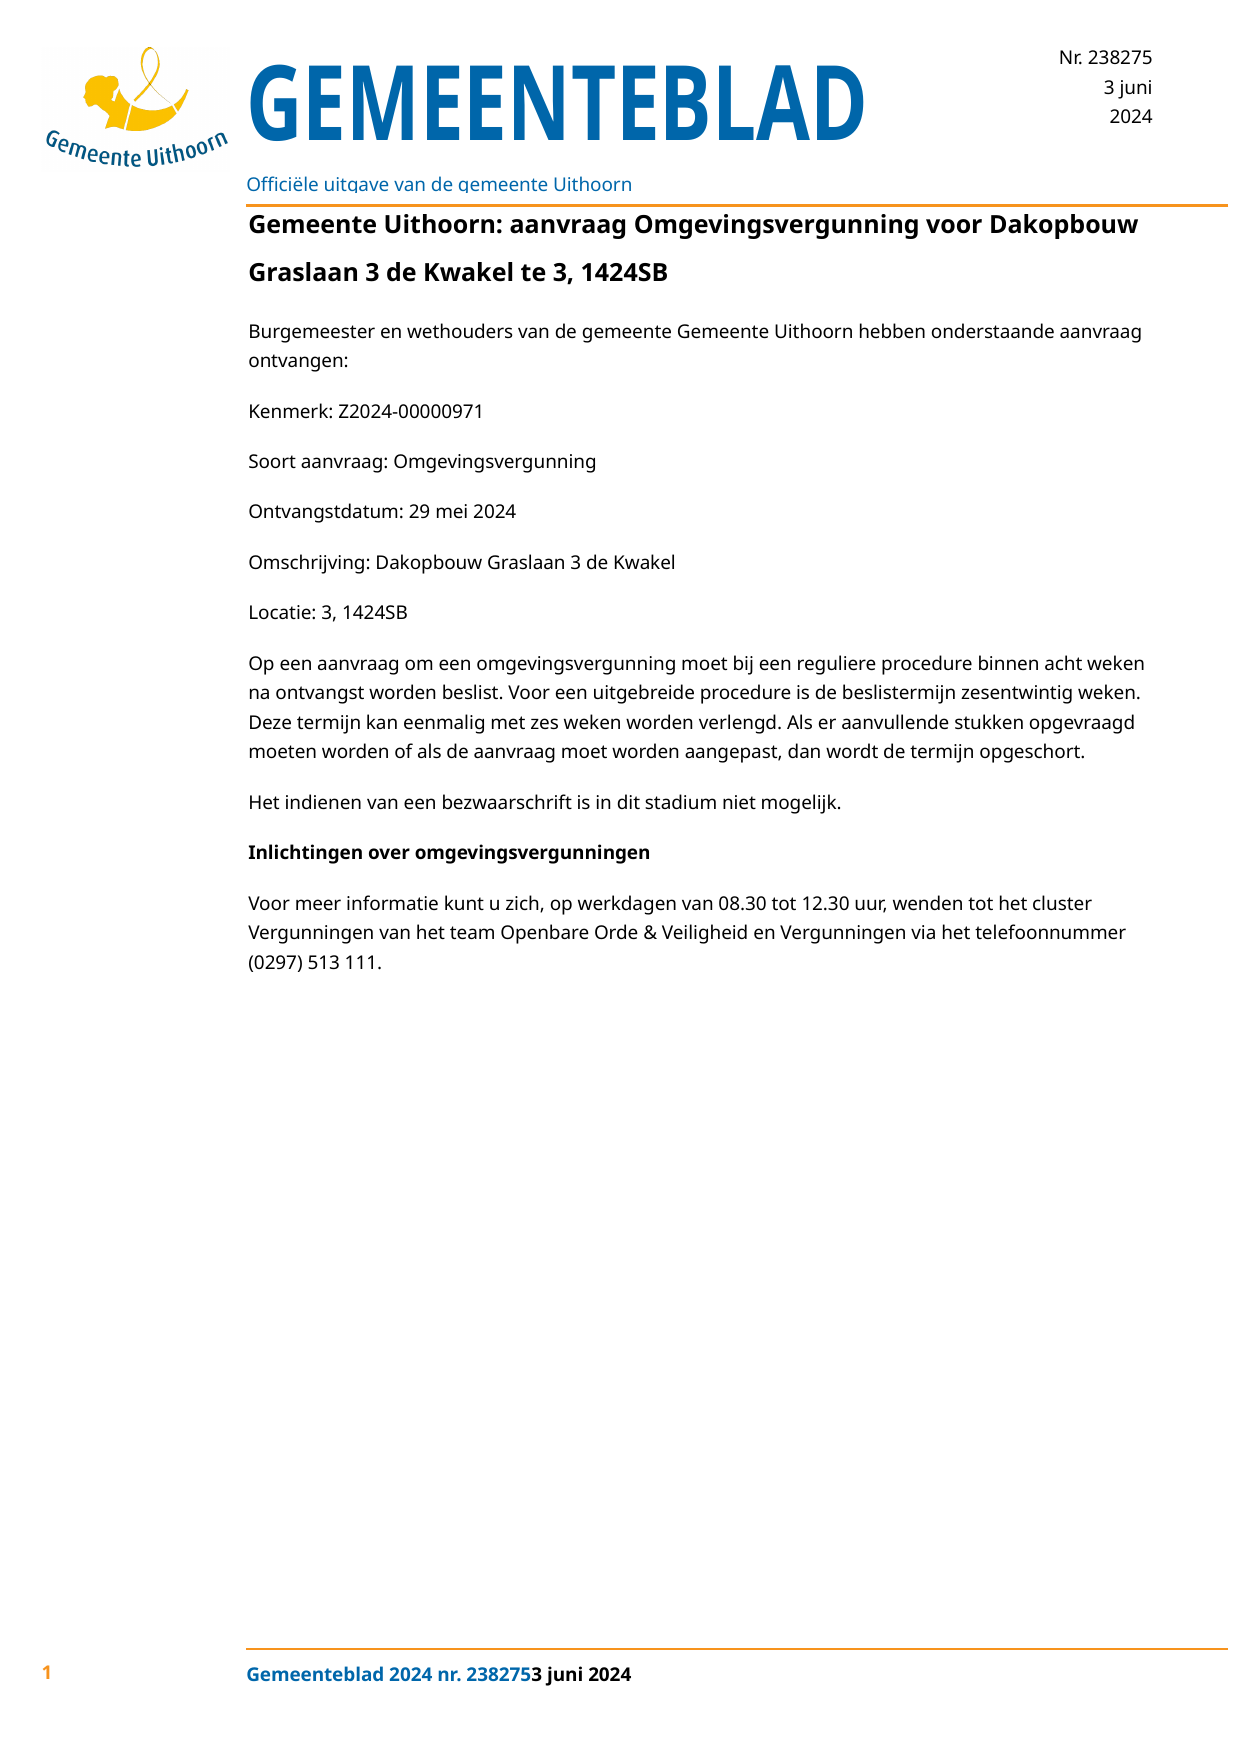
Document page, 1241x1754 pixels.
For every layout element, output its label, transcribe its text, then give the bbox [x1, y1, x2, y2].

text Kenmerk: Z2024-00000971 [248, 398, 1152, 424]
text Omschrijving: Dakopbouw Graslaan 3 de Kwakel [248, 549, 1152, 575]
text Het indienen van een bezwaarschrift is in dit stadium niet mogelijk. [248, 789, 1152, 815]
text Gemeente Uithoorn: aanvraag Omgevingsvergunning voor Dakopbouw Graslaan 3 de Kwakel te 3, 1424SB [248, 207, 1152, 288]
text Burgemeester en wethouders van de gemeente Gemeente Uithoorn hebben onderstaande aanvraag ontvangen: [248, 318, 1152, 373]
text Soort aanvraag: Omgevingsvergunning [248, 448, 1152, 474]
text Locatie: 3, 1424SB [248, 599, 1152, 625]
text Op een aanvraag om een omgevingsvergunning moet bij een reguliere procedure binnen acht weken na ontvangst worden beslist. Voor een uitgebreide procedure is de beslistermijn zesentwintig weken. Deze termijn kan eenmalig met zes weken worden verlengd. Als er aanvullende stukken opgevraagd moeten worden of als de aanvraag moet worden aangepast, dan wordt de termijn opgeschort. [248, 650, 1152, 764]
text Inlichtingen over omgevingsvergunningen [248, 839, 1152, 865]
picture [41, 47, 231, 172]
text Voor meer informatie kunt u zich, op werkdagen van 08.30 tot 12.30 uur, wenden tot het cluster Vergunningen van het team Openbare Orde & Veiligheid en Vergunningen via het telefoonnummer (0297) 513 111. [248, 890, 1152, 975]
text Ontvangstdatum: 29 mei 2024 [248, 499, 1152, 524]
